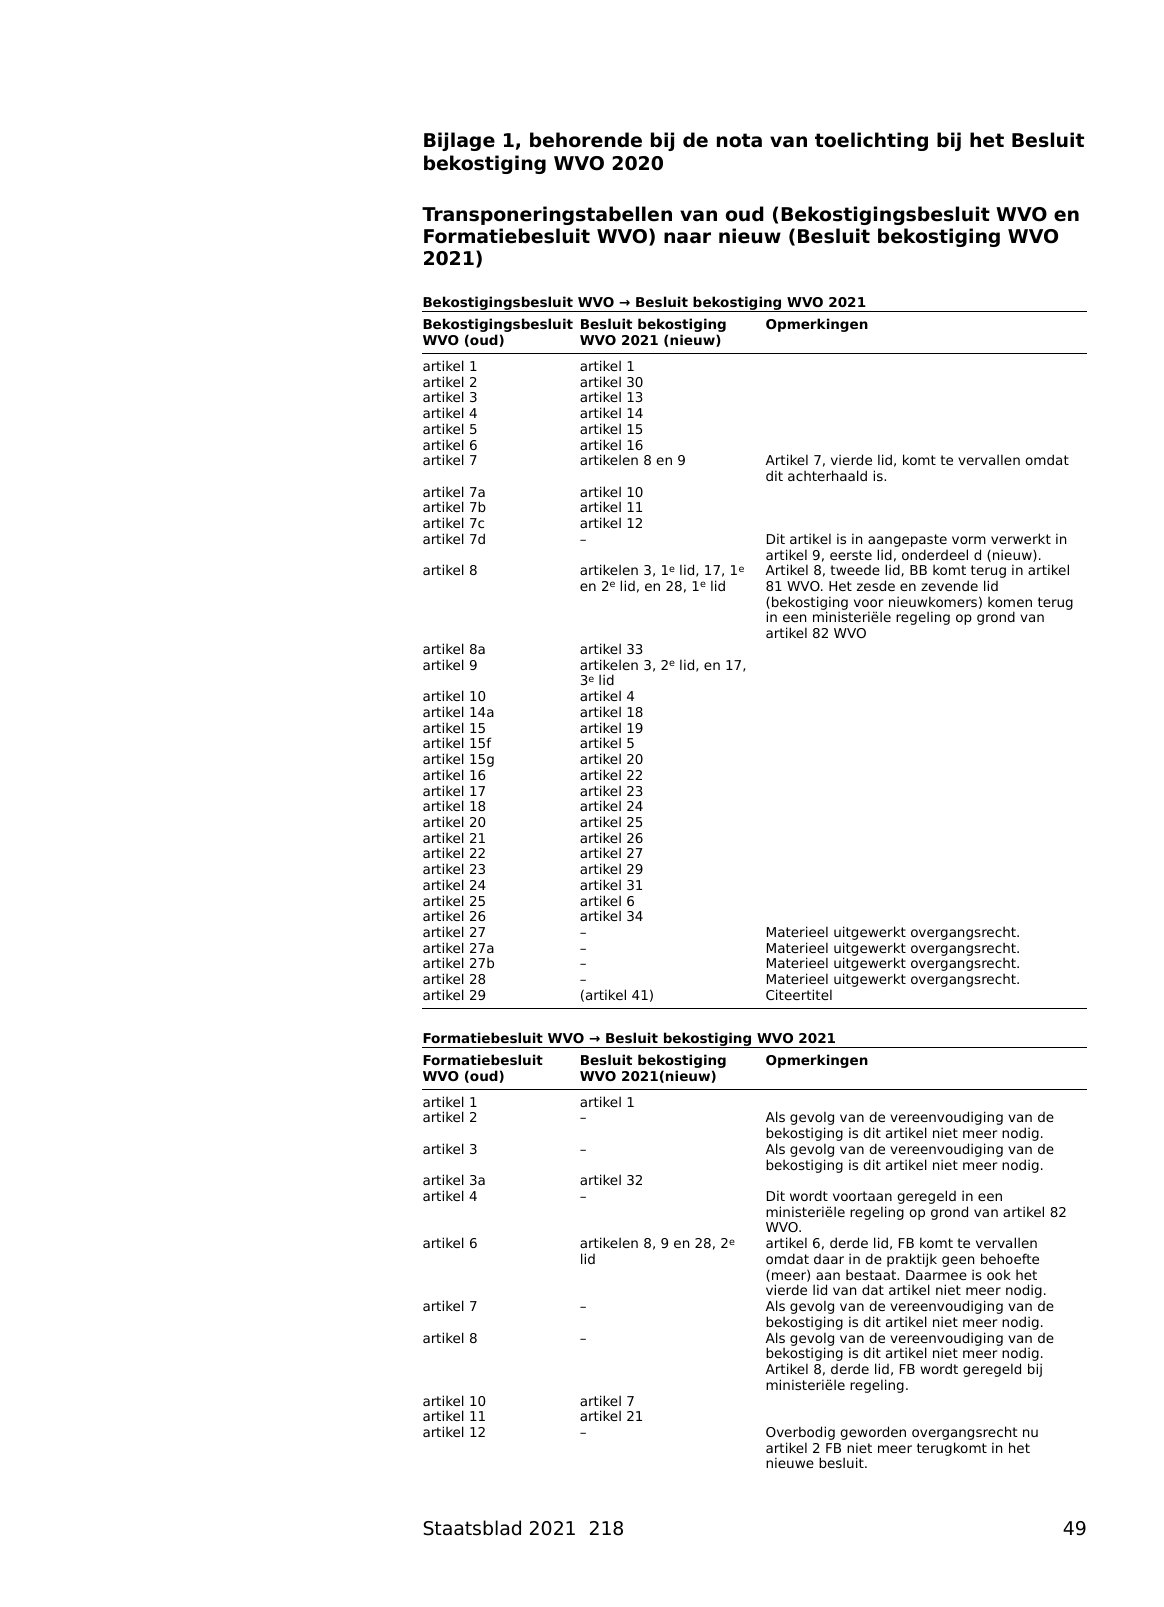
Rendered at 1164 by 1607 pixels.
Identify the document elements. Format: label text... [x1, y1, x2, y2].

table_cell Artikel 8, tweede lid, BB komt terug in artikel 81 WVO. Het zesde en zevende lid (bekostiging voor nieuwkomers) komen terug in een ministeriële regeling op grond van artikel 82 WVO [759, 563, 1087, 642]
table_cell artikel 27 [422, 925, 573, 941]
table_cell artikel 16 [574, 437, 759, 453]
table_cell artikel 7a [422, 485, 573, 500]
table_cell artikelen 8 en 9 [574, 453, 759, 484]
table_cell artikel 12 [574, 516, 759, 532]
table_cell artikel 15g [422, 752, 573, 768]
table_cell – [574, 1110, 759, 1142]
table_cell artikel 7b [422, 500, 573, 516]
table_cell [759, 500, 1087, 516]
table_cell – [574, 1189, 759, 1236]
table_cell – [574, 1425, 759, 1472]
subtitle Transponeringstabellen van oud (Bekostigingsbesluit WVO en Formatiebesluit WVO) naar nieuw (Besluit bekostiging WVO 2021) [422, 204, 1087, 270]
table_cell Als gevolg van de vereenvoudiging van de bekostiging is dit artikel niet meer nodig. [759, 1142, 1087, 1173]
table_cell artikel 18 [422, 799, 573, 815]
table_cell [759, 752, 1087, 768]
table_cell (artikel 41) [574, 988, 759, 1008]
table_header Bekostigingsbesluit WVO → Besluit bekostiging WVO 2021 [422, 295, 1087, 311]
table_cell artikel 23 [422, 862, 573, 878]
table_cell artikel 1 [574, 1090, 759, 1110]
table_cell artikel 15 [574, 422, 759, 437]
table_cell artikelen 3, 2e lid, en 17, 3e lid [574, 658, 759, 689]
table_cell [759, 406, 1087, 422]
table_cell artikel 4 [574, 689, 759, 705]
table_cell Als gevolg van de vereenvoudiging van de bekostiging is dit artikel niet meer nodig. [759, 1110, 1087, 1142]
table_cell artikel 5 [574, 736, 759, 752]
table_cell artikel 29 [422, 988, 573, 1008]
table_cell – [574, 1142, 759, 1173]
table_cell artikel 19 [574, 720, 759, 736]
table_cell artikel 30 [574, 374, 759, 390]
table_cell Materieel uitgewerkt overgangsrecht. [759, 956, 1087, 972]
table_cell artikel 11 [422, 1409, 573, 1425]
table_cell artikel 14a [422, 705, 573, 720]
table_cell artikel 32 [574, 1173, 759, 1189]
table_cell artikel 25 [574, 815, 759, 831]
table_cell – [574, 1299, 759, 1330]
table_cell – [574, 956, 759, 972]
table_cell Dit wordt voortaan geregeld in een ministeriële regeling op grond van artikel 82 WVO. [759, 1189, 1087, 1236]
table_cell artikel 26 [422, 909, 573, 925]
table_cell [759, 1173, 1087, 1189]
table_cell artikel 31 [574, 878, 759, 893]
table_cell – [574, 941, 759, 956]
table_cell artikel 16 [422, 768, 573, 783]
table_cell artikel 9 [422, 658, 573, 689]
table_cell artikel 13 [574, 390, 759, 406]
table_cell artikel 15f [422, 736, 573, 752]
table_cell artikel 3a [422, 1173, 573, 1189]
table_cell artikel 22 [422, 846, 573, 862]
table_cell Besluit bekostiging WVO 2021(nieuw) [574, 1048, 759, 1089]
table_cell artikel 34 [574, 909, 759, 925]
table_cell [759, 736, 1087, 752]
table_cell [759, 862, 1087, 878]
table_cell artikel 7 [574, 1393, 759, 1409]
table_cell artikel 14 [574, 406, 759, 422]
table_cell artikel 5 [422, 422, 573, 437]
table_cell – [574, 972, 759, 988]
table_cell artikel 6 [422, 1236, 573, 1299]
table_cell [759, 437, 1087, 453]
table_cell Als gevolg van de vereenvoudiging van de bekostiging is dit artikel niet meer nodig. Artikel 8, derde lid, FB wordt geregeld bij ministeriële regeling. [759, 1330, 1087, 1393]
table_cell artikel 1 [422, 1090, 573, 1110]
table_cell artikel 2 [422, 374, 573, 390]
table_cell [759, 689, 1087, 705]
table_cell Materieel uitgewerkt overgangsrecht. [759, 972, 1087, 988]
table_cell artikel 33 [574, 642, 759, 657]
table_cell [759, 516, 1087, 532]
table_cell artikel 10 [422, 689, 573, 705]
table_cell artikel 27 [574, 846, 759, 862]
table_cell Artikel 7, vierde lid, komt te vervallen omdat dit achterhaald is. [759, 453, 1087, 484]
table_cell artikel 4 [422, 1189, 573, 1236]
table_cell artikel 7 [422, 1299, 573, 1330]
subtitle Bijlage 1, behorende bij de nota van toelichting bij het Besluit bekostiging WVO 2020 [422, 130, 1087, 174]
table_cell [759, 390, 1087, 406]
table_cell Citeertitel [759, 988, 1087, 1008]
table_cell [759, 799, 1087, 815]
table_cell artikel 24 [574, 799, 759, 815]
table_cell artikel 18 [574, 705, 759, 720]
table_cell artikel 24 [422, 878, 573, 893]
table_cell Dit artikel is in aangepaste vorm verwerkt in artikel 9, eerste lid, onderdeel d (nieuw). [759, 532, 1087, 563]
table_cell artikel 10 [422, 1393, 573, 1409]
table_cell artikel 20 [422, 815, 573, 831]
table_cell [759, 705, 1087, 720]
table_cell artikel 4 [422, 406, 573, 422]
table_header Formatiebesluit WVO → Besluit bekostiging WVO 2021 [422, 1031, 1087, 1047]
table_cell artikel 8 [422, 1330, 573, 1393]
table_cell [759, 354, 1087, 374]
table_cell [759, 909, 1087, 925]
table_cell artikel 6 [574, 894, 759, 909]
table_cell artikel 20 [574, 752, 759, 768]
table_cell artikel 15 [422, 720, 573, 736]
table_cell artikel 3 [422, 390, 573, 406]
table_cell [759, 422, 1087, 437]
table_cell [759, 846, 1087, 862]
table_cell artikel 8a [422, 642, 573, 657]
table_cell artikelen 8, 9 en 28, 2e lid [574, 1236, 759, 1299]
table_cell artikel 21 [574, 1409, 759, 1425]
table_cell [759, 1409, 1087, 1425]
table_cell artikel 11 [574, 500, 759, 516]
table_cell artikel 1 [422, 354, 573, 374]
table_cell artikel 7d [422, 532, 573, 563]
table_cell [759, 815, 1087, 831]
table_cell [759, 783, 1087, 799]
table_cell Materieel uitgewerkt overgangsrecht. [759, 941, 1087, 956]
table_cell artikel 28 [422, 972, 573, 988]
table_cell [759, 768, 1087, 783]
table_cell artikel 1 [574, 354, 759, 374]
table_cell artikelen 3, 1e lid, 17, 1e en 2e lid, en 28, 1e lid [574, 563, 759, 642]
table_cell artikel 22 [574, 768, 759, 783]
table_cell [759, 831, 1087, 846]
table_cell Opmerkingen [759, 1048, 1087, 1089]
table_cell Bekostigingsbesluit WVO (oud) [422, 312, 573, 353]
table_cell – [574, 532, 759, 563]
table_cell artikel 2 [422, 1110, 573, 1142]
table_cell artikel 23 [574, 783, 759, 799]
table_cell artikel 27b [422, 956, 573, 972]
table_cell [759, 1090, 1087, 1110]
table_cell artikel 25 [422, 894, 573, 909]
table_cell artikel 21 [422, 831, 573, 846]
table_cell [759, 642, 1087, 657]
table_cell artikel 17 [422, 783, 573, 799]
table_cell [759, 485, 1087, 500]
table_cell [759, 878, 1087, 893]
table_cell Overbodig geworden overgangsrecht nu artikel 2 FB niet meer terugkomt in het nieuwe besluit. [759, 1425, 1087, 1472]
table_cell Als gevolg van de vereenvoudiging van de bekostiging is dit artikel niet meer nodig. [759, 1299, 1087, 1330]
table_cell [759, 374, 1087, 390]
table_cell artikel 27a [422, 941, 573, 956]
table_cell Materieel uitgewerkt overgangsrecht. [759, 925, 1087, 941]
table_cell artikel 29 [574, 862, 759, 878]
table_cell artikel 6, derde lid, FB komt te vervallen omdat daar in de praktijk geen behoefte (meer) aan bestaat. Daarmee is ook het vierde lid van dat artikel niet meer nodig. [759, 1236, 1087, 1299]
table_cell [759, 894, 1087, 909]
table_cell [759, 658, 1087, 689]
table_cell – [574, 1330, 759, 1393]
table_cell artikel 26 [574, 831, 759, 846]
table_cell Opmerkingen [759, 312, 1087, 353]
table_cell artikel 7 [422, 453, 573, 484]
table_cell [759, 720, 1087, 736]
table_cell Formatiebesluit WVO (oud) [422, 1048, 573, 1089]
table_cell artikel 6 [422, 437, 573, 453]
table_cell artikel 7c [422, 516, 573, 532]
table_cell – [574, 925, 759, 941]
table_cell artikel 12 [422, 1425, 573, 1472]
table_cell artikel 3 [422, 1142, 573, 1173]
table_cell [759, 1393, 1087, 1409]
table_cell Besluit bekostiging WVO 2021 (nieuw) [574, 312, 759, 353]
table_cell artikel 10 [574, 485, 759, 500]
table_cell artikel 8 [422, 563, 573, 642]
